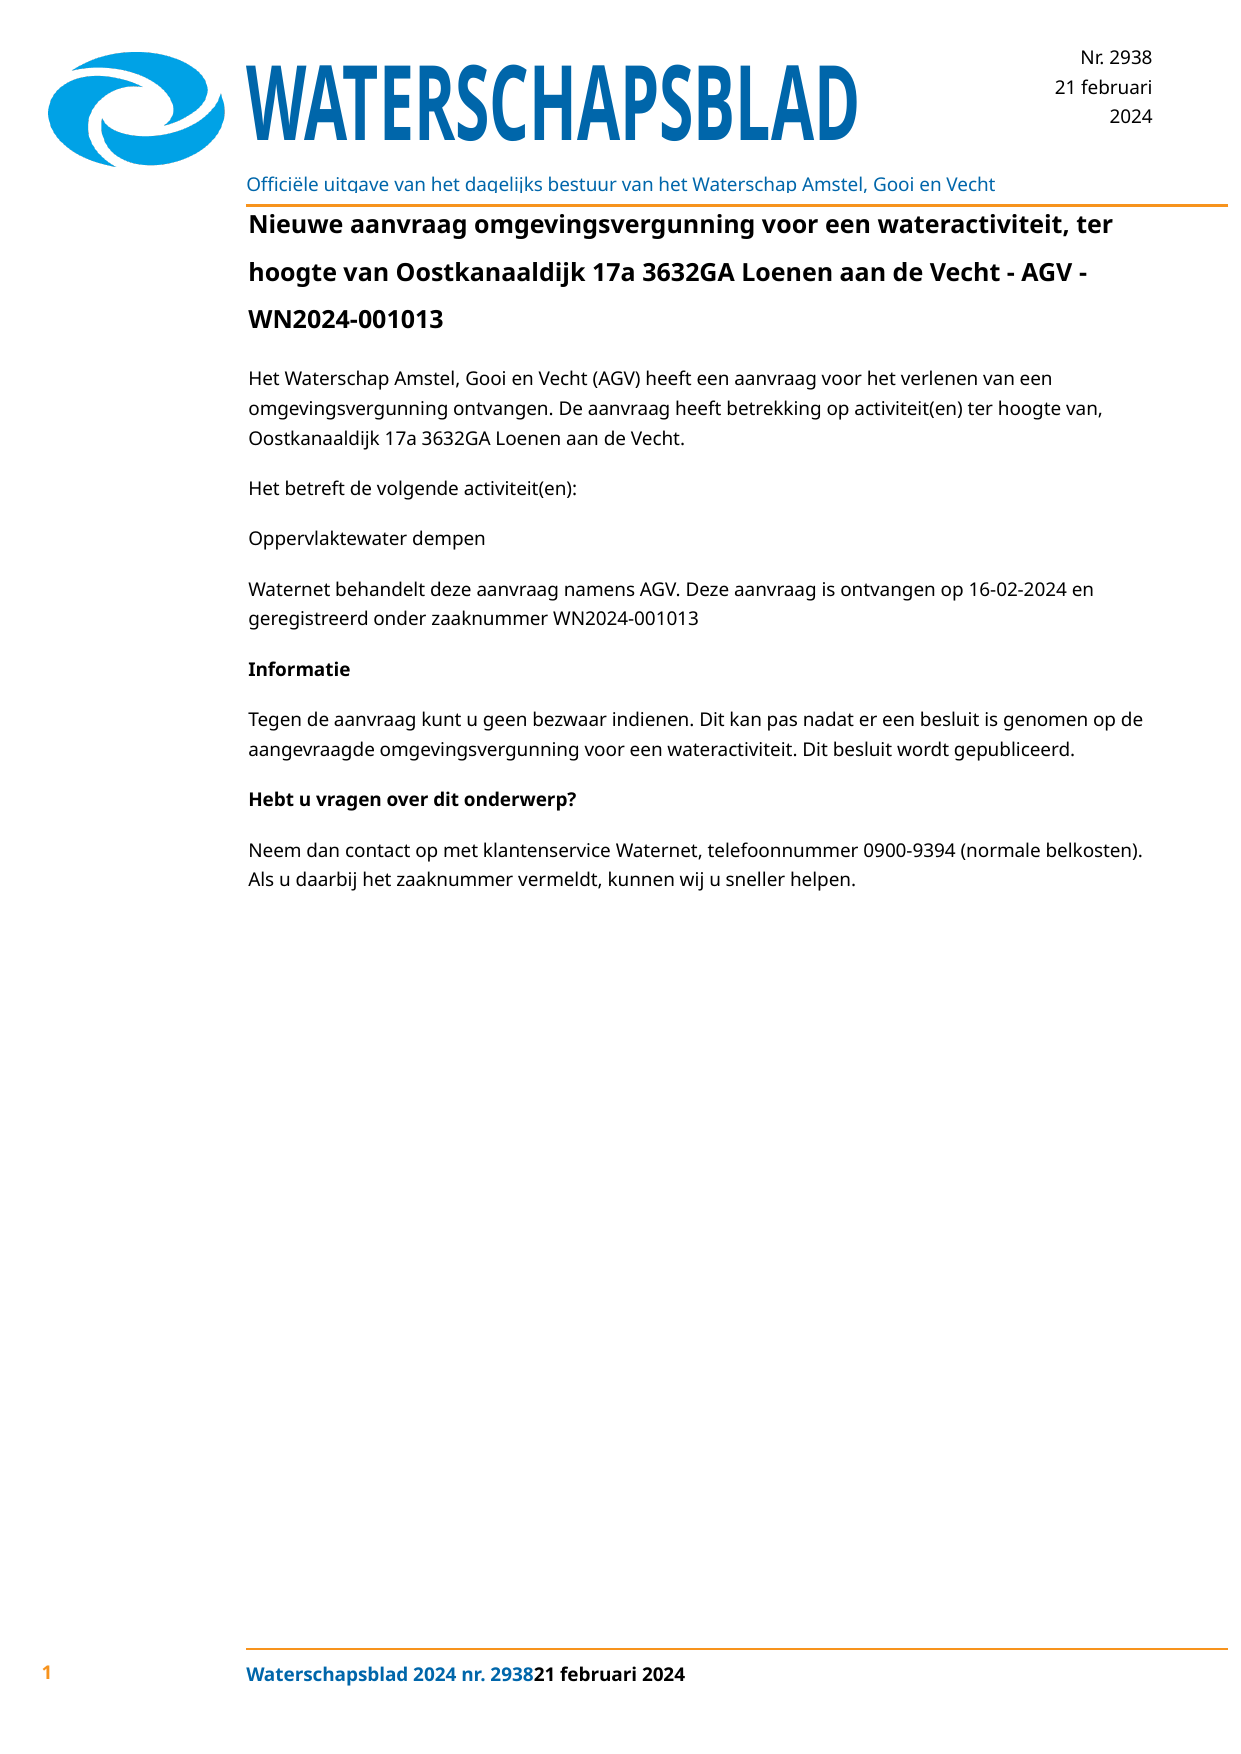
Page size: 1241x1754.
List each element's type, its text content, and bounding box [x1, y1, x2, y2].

text Nieuwe aanvraag omgevingsvergunning voor een wateractiviteit, ter hoogte van Oostkanaaldijk 17a 3632GA Loenen aan de Vecht - AGV - WN2024-001013 [248, 207, 1152, 336]
picture [41, 47, 231, 172]
text Het Waterschap Amstel, Gooi en Vecht (AGV) heeft een aanvraag voor het verlenen van een omgevingsvergunning ontvangen. De aanvraag heeft betrekking op activiteit(en) ter hoogte van, Oostkanaaldijk 17a 3632GA Loenen aan de Vecht. [248, 366, 1152, 450]
text Het betreft de volgende activiteit(en): [248, 475, 1152, 501]
text Oppervlaktewater dempen [248, 526, 1152, 551]
text Tegen de aanvraag kunt u geen bezwaar indienen. Dit kan pas nadat er een besluit is genomen op de aangevraagde omgevingsvergunning voor een wateractiviteit. Dit besluit wordt gepubliceerd. [248, 706, 1152, 762]
text Informatie [248, 656, 1152, 682]
text Neem dan contact op met klantenservice Waternet, telefoonnummer 0900-9394 (normale belkosten). Als u daarbij het zaaknummer vermeldt, kunnen wij u sneller helpen. [248, 837, 1152, 892]
text Waternet behandelt deze aanvraag namens AGV. Deze aanvraag is ontvangen op 16-02-2024 en geregistreerd onder zaaknummer WN2024-001013 [248, 576, 1152, 631]
text Hebt u vragen over dit onderwerp? [248, 786, 1152, 812]
